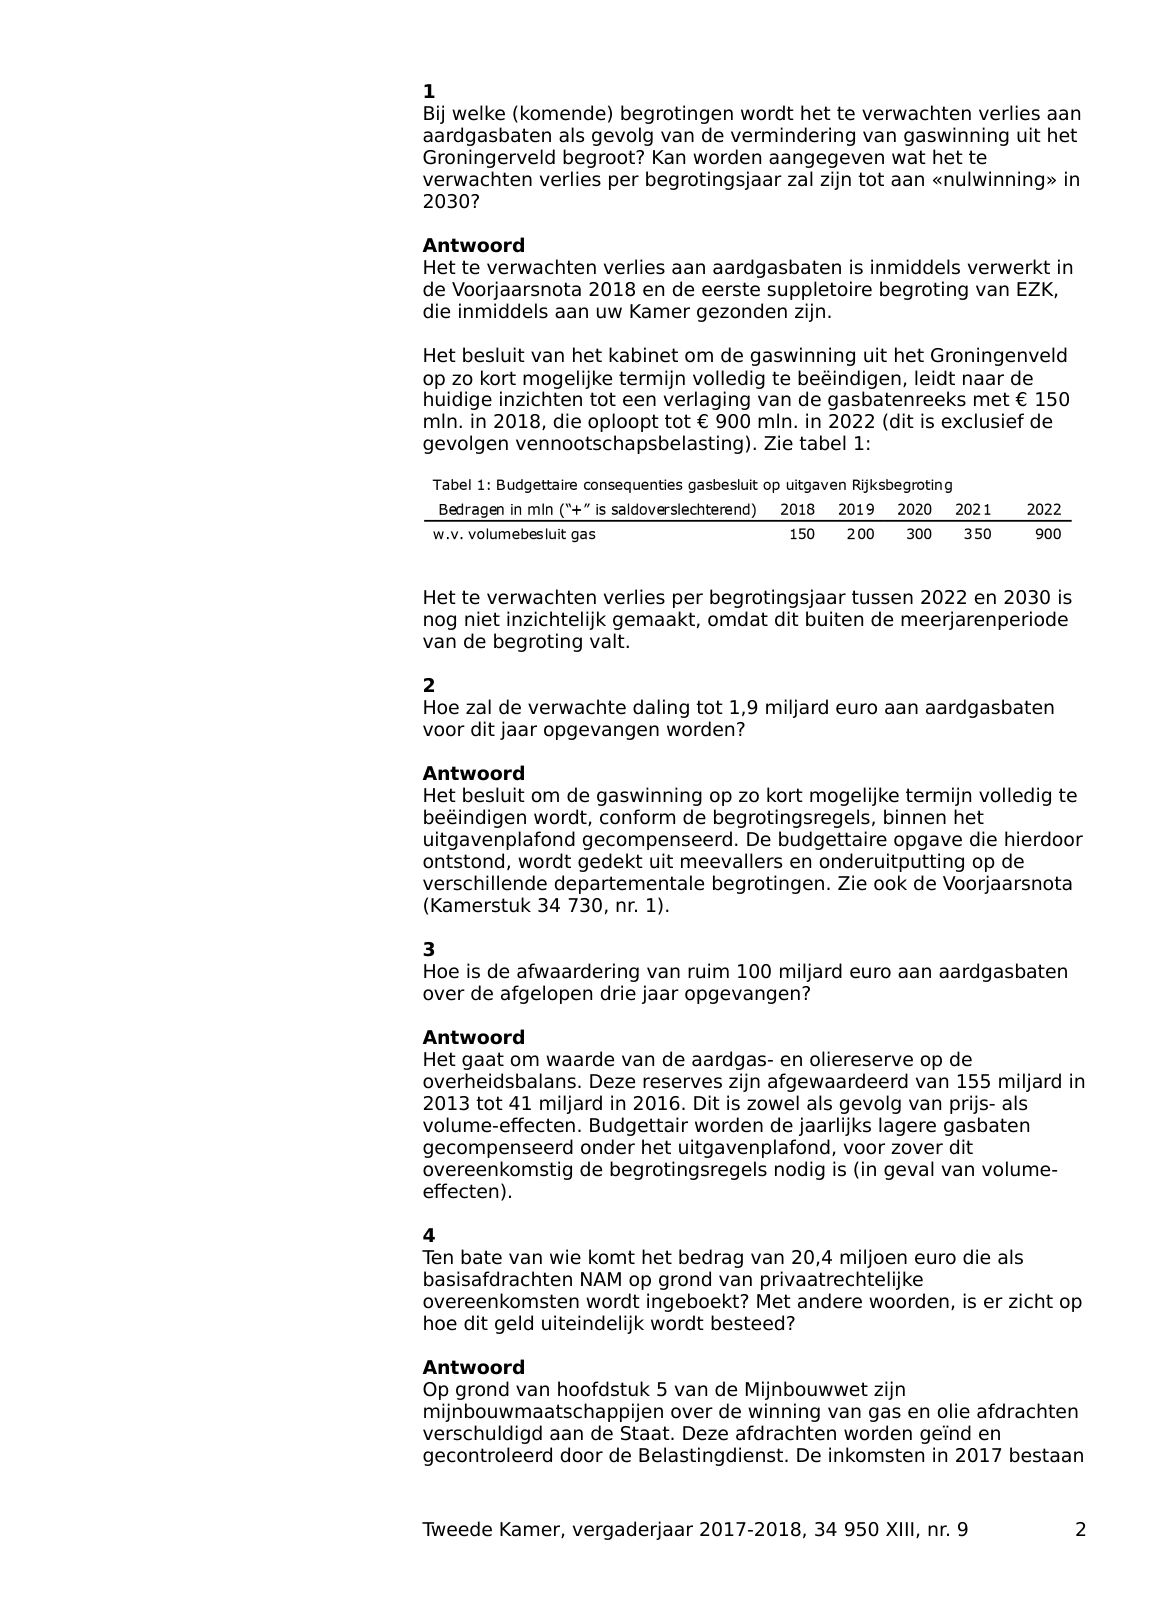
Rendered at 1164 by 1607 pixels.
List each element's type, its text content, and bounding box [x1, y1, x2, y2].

text Hoe is de afwaardering van ruim 100 miljard euro aan aardgasbaten over de afgelopen drie jaar opgevangen? [422, 961, 1087, 1005]
text Het te verwachten verlies per begrotingsjaar tussen 2022 en 2030 is nog niet inzichtelijk gemaakt, omdat dit buiten de meerjarenperiode van de begroting valt. [422, 587, 1087, 653]
text 2 [422, 675, 1087, 697]
text Antwoord [422, 763, 1087, 785]
text Op grond van hoofdstuk 5 van de Mijnbouwwet zijn mijnbouwmaatschappijen over de winning van gas en olie afdrachten verschuldigd aan de Staat. Deze afdrachten worden geïnd en gecontroleerd door de Belastingdienst. De inkomsten in 2017 bestaan [422, 1379, 1087, 1467]
text Het te verwachten verlies aan aardgasbaten is inmiddels verwerkt in de Voorjaarsnota 2018 en de eerste suppletoire begroting van EZK, die inmiddels aan uw Kamer gezonden zijn. [422, 257, 1087, 323]
text Het gaat om waarde van de aardgas- en oliereserve op de overheidsbalans. Deze reserves zijn afgewaardeerd van 155 miljard in 2013 tot 41 miljard in 2016. Dit is zowel als gevolg van prijs- als volume-effecten. Budgettair worden de jaarlijks lagere gasbaten gecompenseerd onder het uitgavenplafond, voor zover dit overeenkomstig de begrotingsregels nodig is (in geval van volume-effecten). [422, 1049, 1087, 1203]
text 1 [422, 81, 1087, 103]
text Hoe zal de verwachte daling tot 1,9 miljard euro aan aardgasbaten voor dit jaar opgevangen worden? [422, 697, 1087, 741]
picture [422, 477, 1072, 543]
text Antwoord [422, 235, 1087, 257]
text 3 [422, 939, 1087, 961]
text Het besluit van het kabinet om de gaswinning uit het Groningenveld op zo kort mogelijke termijn volledig te beëindigen, leidt naar de huidige inzichten tot een verlaging van de gasbatenreeks met € 150 mln. in 2018, die oploopt tot € 900 mln. in 2022 (dit is exclusief de gevolgen vennootschapsbelasting). Zie tabel 1: [422, 345, 1087, 455]
text Het besluit om de gaswinning op zo kort mogelijke termijn volledig te beëindigen wordt, conform de begrotingsregels, binnen het uitgavenplafond gecompenseerd. De budgettaire opgave die hierdoor ontstond, wordt gedekt uit meevallers en onderuitputting op de verschillende departementale begrotingen. Zie ook de Voorjaarsnota (Kamerstuk 34 730, nr. 1). [422, 785, 1087, 917]
text Antwoord [422, 1357, 1087, 1379]
text Ten bate van wie komt het bedrag van 20,4 miljoen euro die als basisafdrachten NAM op grond van privaatrechtelijke overeenkomsten wordt ingeboekt? Met andere woorden, is er zicht op hoe dit geld uiteindelijk wordt besteed? [422, 1247, 1087, 1335]
text Antwoord [422, 1027, 1087, 1049]
text Bij welke (komende) begrotingen wordt het te verwachten verlies aan aardgasbaten als gevolg van de vermindering van gaswinning uit het Groningerveld begroot? Kan worden aangegeven wat het te verwachten verlies per begrotingsjaar zal zijn tot aan «nulwinning» in 2030? [422, 103, 1087, 213]
text 4 [422, 1225, 1087, 1247]
